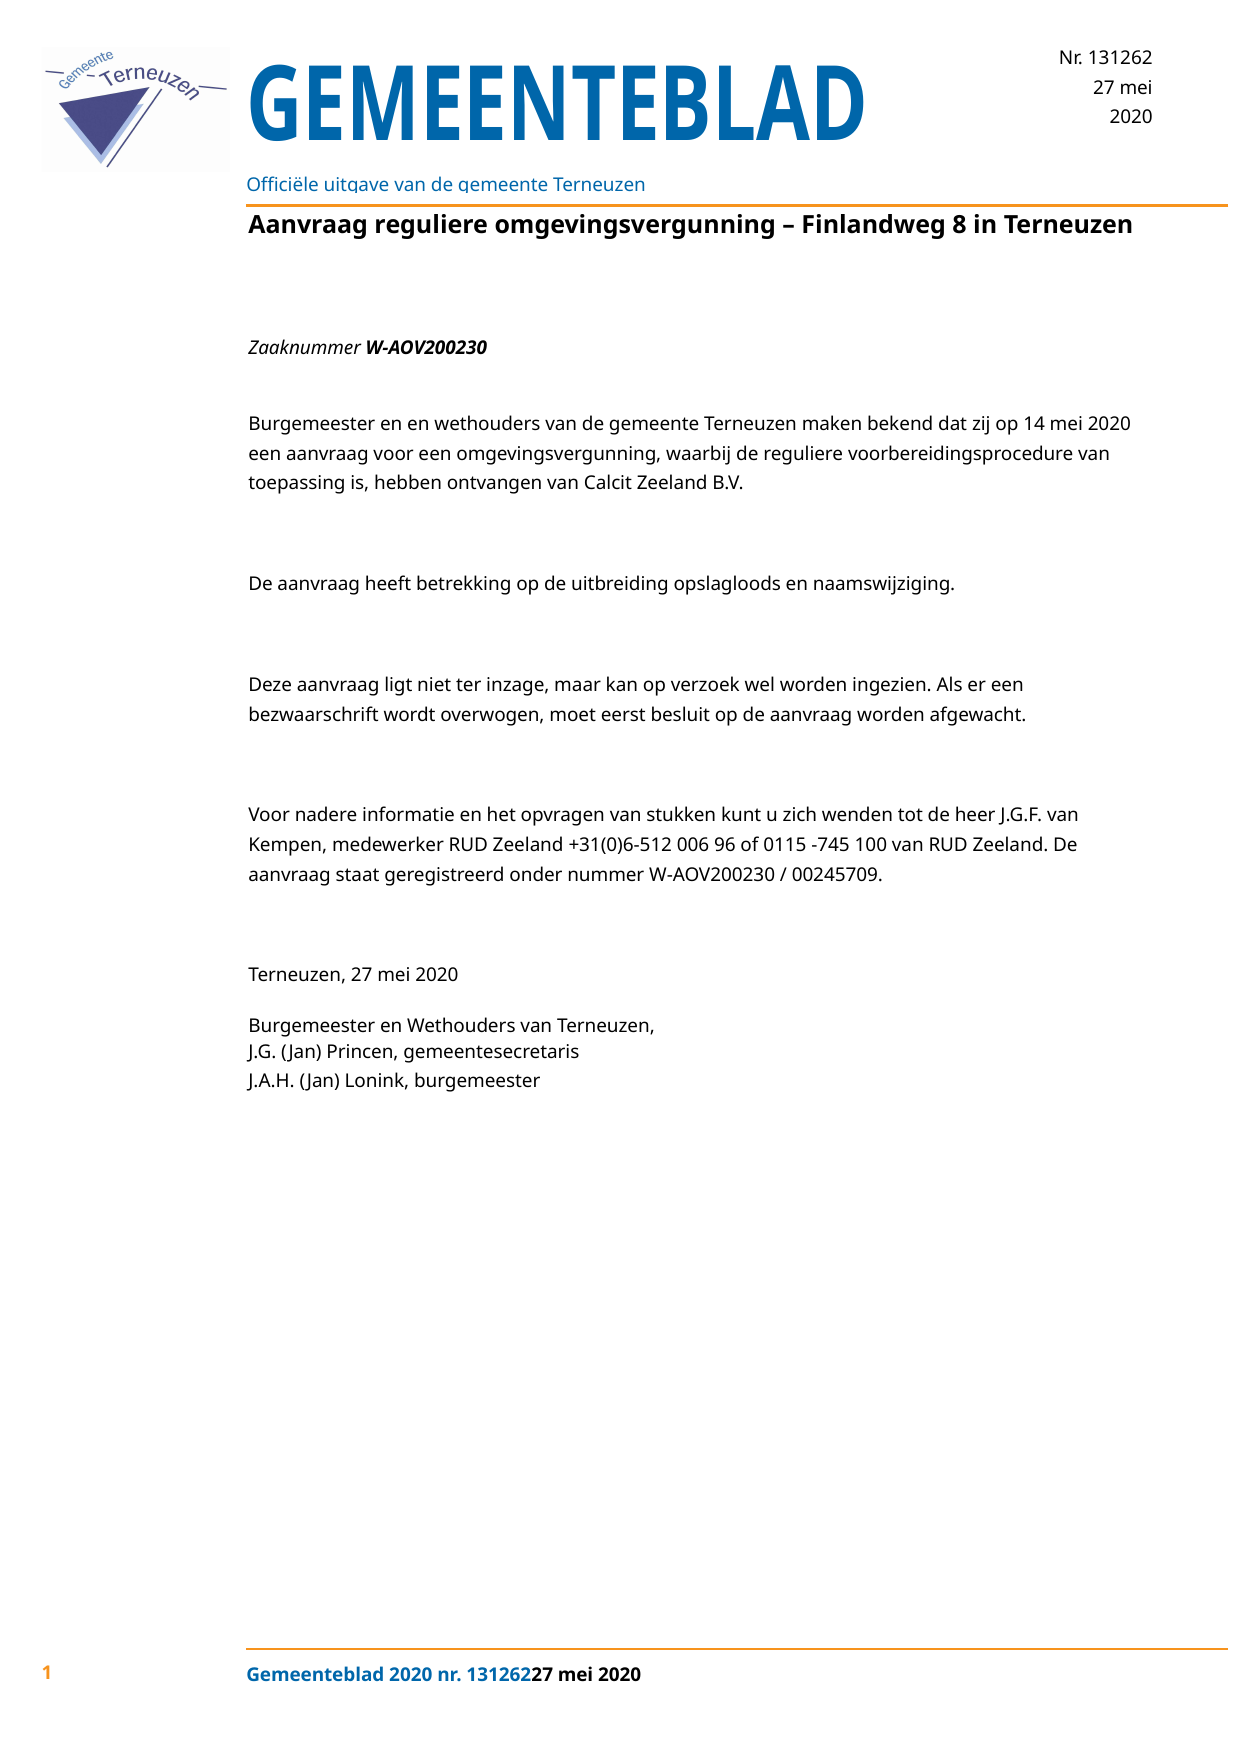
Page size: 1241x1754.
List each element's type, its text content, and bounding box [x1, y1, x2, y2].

table_cell [700, 1145, 1152, 1170]
text De aanvraag heeft betrekking op de uitbreiding opslagloods en naamswijziging. [248, 570, 1152, 596]
table_cell [248, 1093, 700, 1119]
table_cell [248, 1119, 1152, 1145]
table_cell J.G. (Jan) Princen, gemeentesecretaris J.A.H. (Jan) Lonink, burgemeester [248, 1038, 700, 1093]
text Voor nadere informatie en het opvragen van stukken kunt u zich wenden tot de heer J.G.F. van Kempen, medewerker RUD Zeeland +31(0)6-512 006 96 of 0115 -745 100 van RUD Zeeland. De aanvraag staat geregistreerd onder nummer W-AOV200230 / 00245709. [248, 802, 1152, 887]
picture [41, 47, 231, 172]
table_cell [248, 1145, 700, 1170]
table_cell [700, 1038, 1152, 1093]
table_cell [700, 1093, 1152, 1119]
text Zaaknummer W-AOV200230 [248, 334, 1152, 360]
text Deze aanvraag ligt niet ter inzage, maar kan op verzoek wel worden ingezien. Als er een bezwaarschrift wordt overwogen, moet eerst besluit op de aanvraag worden afgewacht. [248, 671, 1152, 727]
text Aanvraag reguliere omgevingsvergunning – Finlandweg 8 in Terneuzen [248, 207, 1152, 241]
text Burgemeester en en wethouders van de gemeente Terneuzen maken bekend dat zij op 14 mei 2020 een aanvraag voor een omgevingsvergunning, waarbij de reguliere voorbereidingsprocedure van toepassing is, hebben ontvangen van Calcit Zeeland B.V. [248, 410, 1152, 495]
table_header Burgemeester en Wethouders van Terneuzen, [248, 1012, 1152, 1038]
text Terneuzen, 27 mei 2020 [248, 962, 1152, 987]
